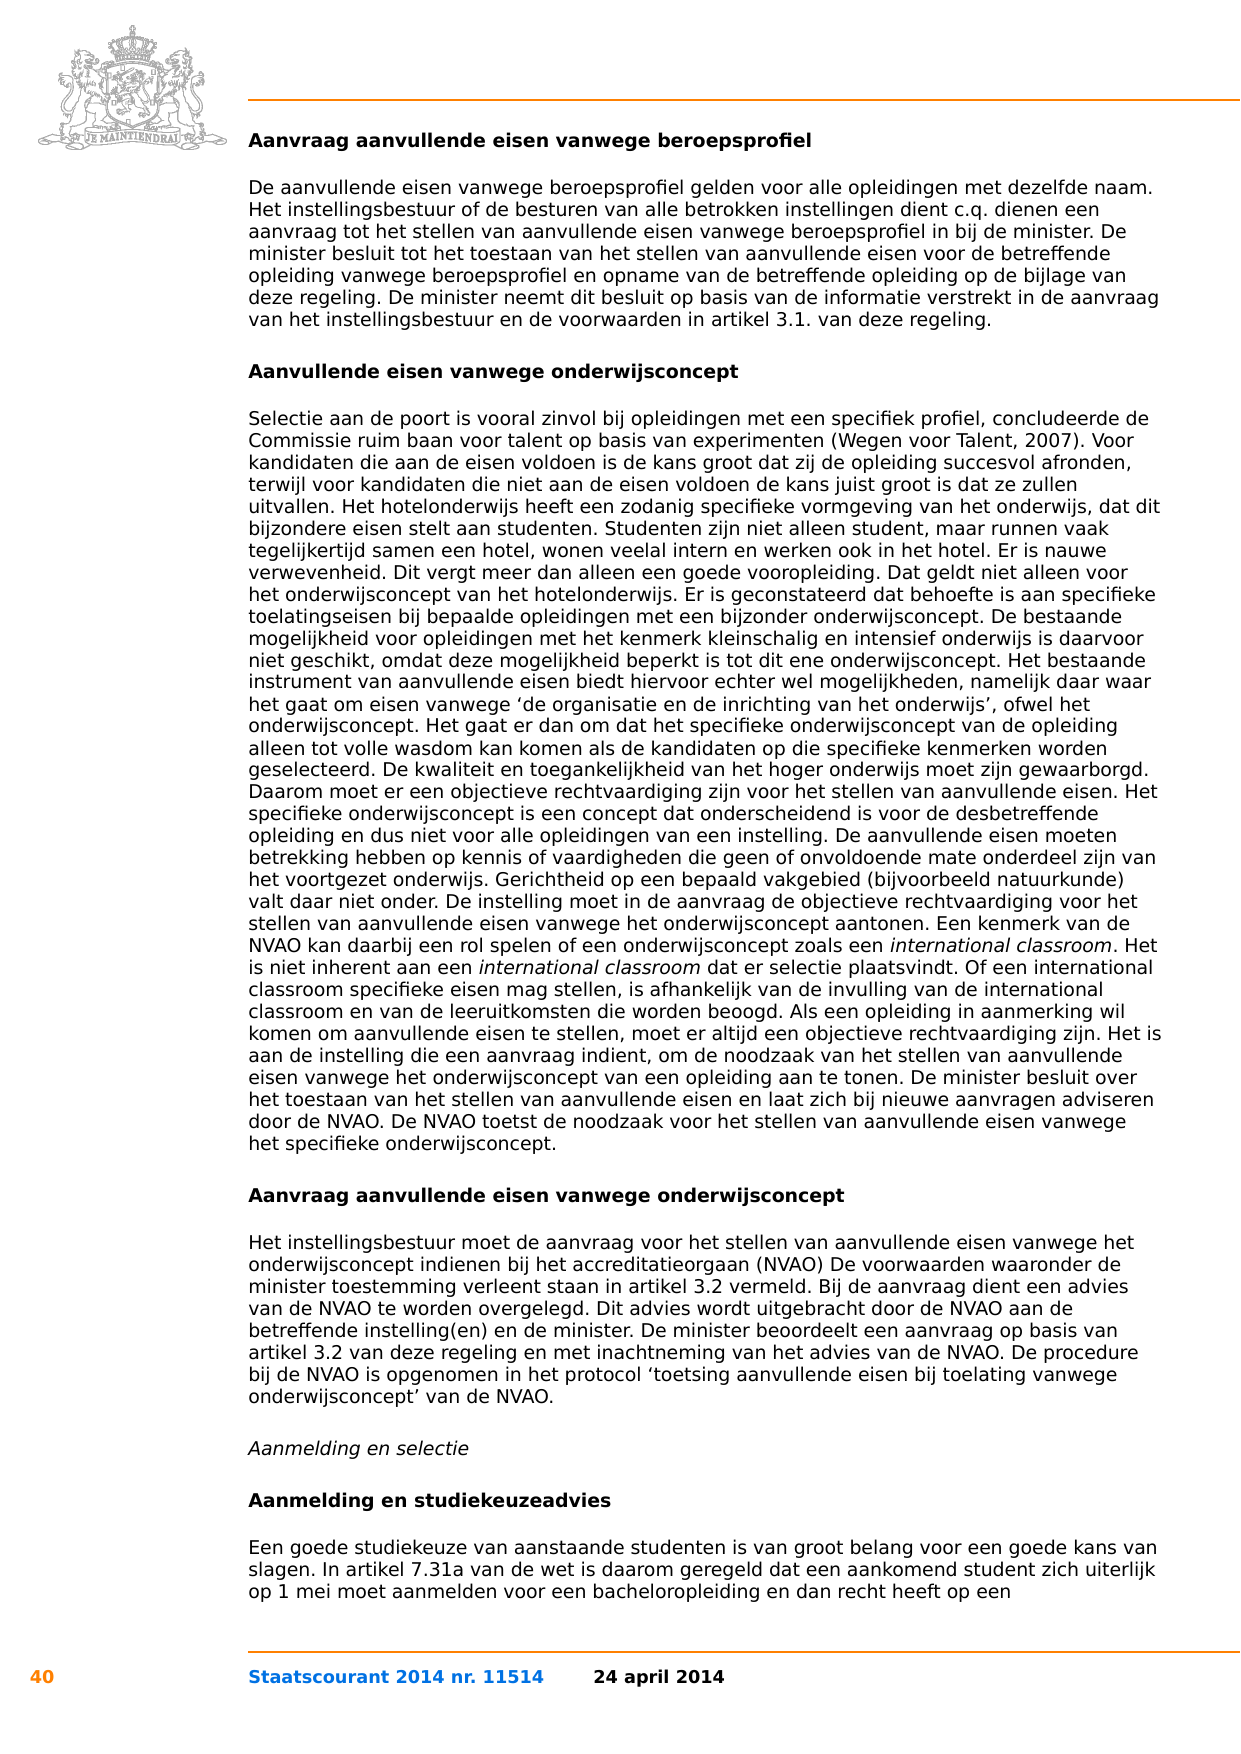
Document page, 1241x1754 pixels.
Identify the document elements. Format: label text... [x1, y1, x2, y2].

subtitle Aanmelding en studiekeuzeadvies [248, 1490, 1163, 1512]
picture [38, 25, 227, 150]
subtitle Aanvullende eisen vanwege onderwijsconcept [248, 361, 1163, 383]
text Het instellingsbestuur moet de aanvraag voor het stellen van aanvullende eisen vanwege het onderwijsconcept indienen bij het accreditatieorgaan (NVAO) De voorwaarden waaronder de minister toestemming verleent staan in artikel 3.2 vermeld. Bij de aanvraag dient een advies van de NVAO te worden overgelegd. Dit advies wordt uitgebracht door de NVAO aan de betreffende instelling(en) en de minister. De minister beoordeelt een aanvraag op basis van artikel 3.2 van deze regeling en met inachtneming van het advies van de NVAO. De procedure bij de NVAO is opgenomen in het protocol ‘toetsing aanvullende eisen bij toelating vanwege onderwijsconcept’ van de NVAO. [248, 1232, 1163, 1408]
subtitle Aanvraag aanvullende eisen vanwege onderwijsconcept [248, 1185, 1163, 1207]
subtitle Aanmelding en selectie [248, 1438, 1163, 1460]
text De aanvullende eisen vanwege beroepsprofiel gelden voor alle opleidingen met dezelfde naam. Het instellingsbestuur of de besturen van alle betrokken instellingen dient c.q. dienen een aanvraag tot het stellen van aanvullende eisen vanwege beroepsprofiel in bij de minister. De minister besluit tot het toestaan van het stellen van aanvullende eisen voor de betreffende opleiding vanwege beroepsprofiel en opname van de betreffende opleiding op de bijlage van deze regeling. De minister neemt dit besluit op basis van de informatie verstrekt in de aanvraag van het instellingsbestuur en de voorwaarden in artikel 3.1. van deze regeling. [248, 177, 1163, 331]
subtitle Aanvraag aanvullende eisen vanwege beroepsprofiel [248, 130, 1163, 152]
text Een goede studiekeuze van aanstaande studenten is van groot belang voor een goede kans van slagen. In artikel 7.31a van de wet is daarom geregeld dat een aankomend student zich uiterlijk op 1 mei moet aanmelden voor een bacheloropleiding en dan recht heeft op een [248, 1537, 1163, 1603]
text Selectie aan de poort is vooral zinvol bij opleidingen met een specifiek profiel, concludeerde de Commissie ruim baan voor talent op basis van experimenten (Wegen voor Talent, 2007). Voor kandidaten die aan de eisen voldoen is de kans groot dat zij de opleiding succesvol afronden, terwijl voor kandidaten die niet aan de eisen voldoen de kans juist groot is dat ze zullen uitvallen. Het hotelonderwijs heeft een zodanig specifieke vormgeving van het onderwijs, dat dit bijzondere eisen stelt aan studenten. Studenten zijn niet alleen student, maar runnen vaak tegelijkertijd samen een hotel, wonen veelal intern en werken ook in het hotel. Er is nauwe verwevenheid. Dit vergt meer dan alleen een goede vooropleiding. Dat geldt niet alleen voor het onderwijsconcept van het hotelonderwijs. Er is geconstateerd dat behoefte is aan specifieke toelatingseisen bij bepaalde opleidingen met een bijzonder onderwijsconcept. De bestaande mogelijkheid voor opleidingen met het kenmerk kleinschalig en intensief onderwijs is daarvoor niet geschikt, omdat deze mogelijkheid beperkt is tot dit ene onderwijsconcept. Het bestaande instrument van aanvullende eisen biedt hiervoor echter wel mogelijkheden, namelijk daar waar het gaat om eisen vanwege ‘de organisatie en de inrichting van het onderwijs’, ofwel het onderwijsconcept. Het gaat er dan om dat het specifieke onderwijsconcept van de opleiding alleen tot volle wasdom kan komen als de kandidaten op die specifieke kenmerken worden geselecteerd. De kwaliteit en toegankelijkheid van het hoger onderwijs moet zijn gewaarborgd. Daarom moet er een objectieve rechtvaardiging zijn voor het stellen van aanvullende eisen. Het specifieke onderwijsconcept is een concept dat onderscheidend is voor de desbetreffende opleiding en dus niet voor alle opleidingen van een instelling. De aanvullende eisen moeten betrekking hebben op kennis of vaardigheden die geen of onvoldoende mate onderdeel zijn van het voortgezet onderwijs. Gerichtheid op een bepaald vakgebied (bijvoorbeeld natuurkunde) valt daar niet onder. De instelling moet in de aanvraag de objectieve rechtvaardiging voor het stellen van aanvullende eisen vanwege het onderwijsconcept aantonen. Een kenmerk van de NVAO kan daarbij een rol spelen of een onderwijsconcept zoals een international classroom. Het is niet inherent aan een international classroom dat er selectie plaatsvindt. Of een international classroom specifieke eisen mag stellen, is afhankelijk van de invulling van de international classroom en van de leeruitkomsten die worden beoogd. Als een opleiding in aanmerking wil komen om aanvullende eisen te stellen, moet er altijd een objectieve rechtvaardiging zijn. Het is aan de instelling die een aanvraag indient, om de noodzaak van het stellen van aanvullende eisen vanwege het onderwijsconcept van een opleiding aan te tonen. De minister besluit over het toestaan van het stellen van aanvullende eisen en laat zich bij nieuwe aanvragen adviseren door de NVAO. De NVAO toetst de noodzaak voor het stellen van aanvullende eisen vanwege het specifieke onderwijsconcept. [248, 408, 1163, 1155]
